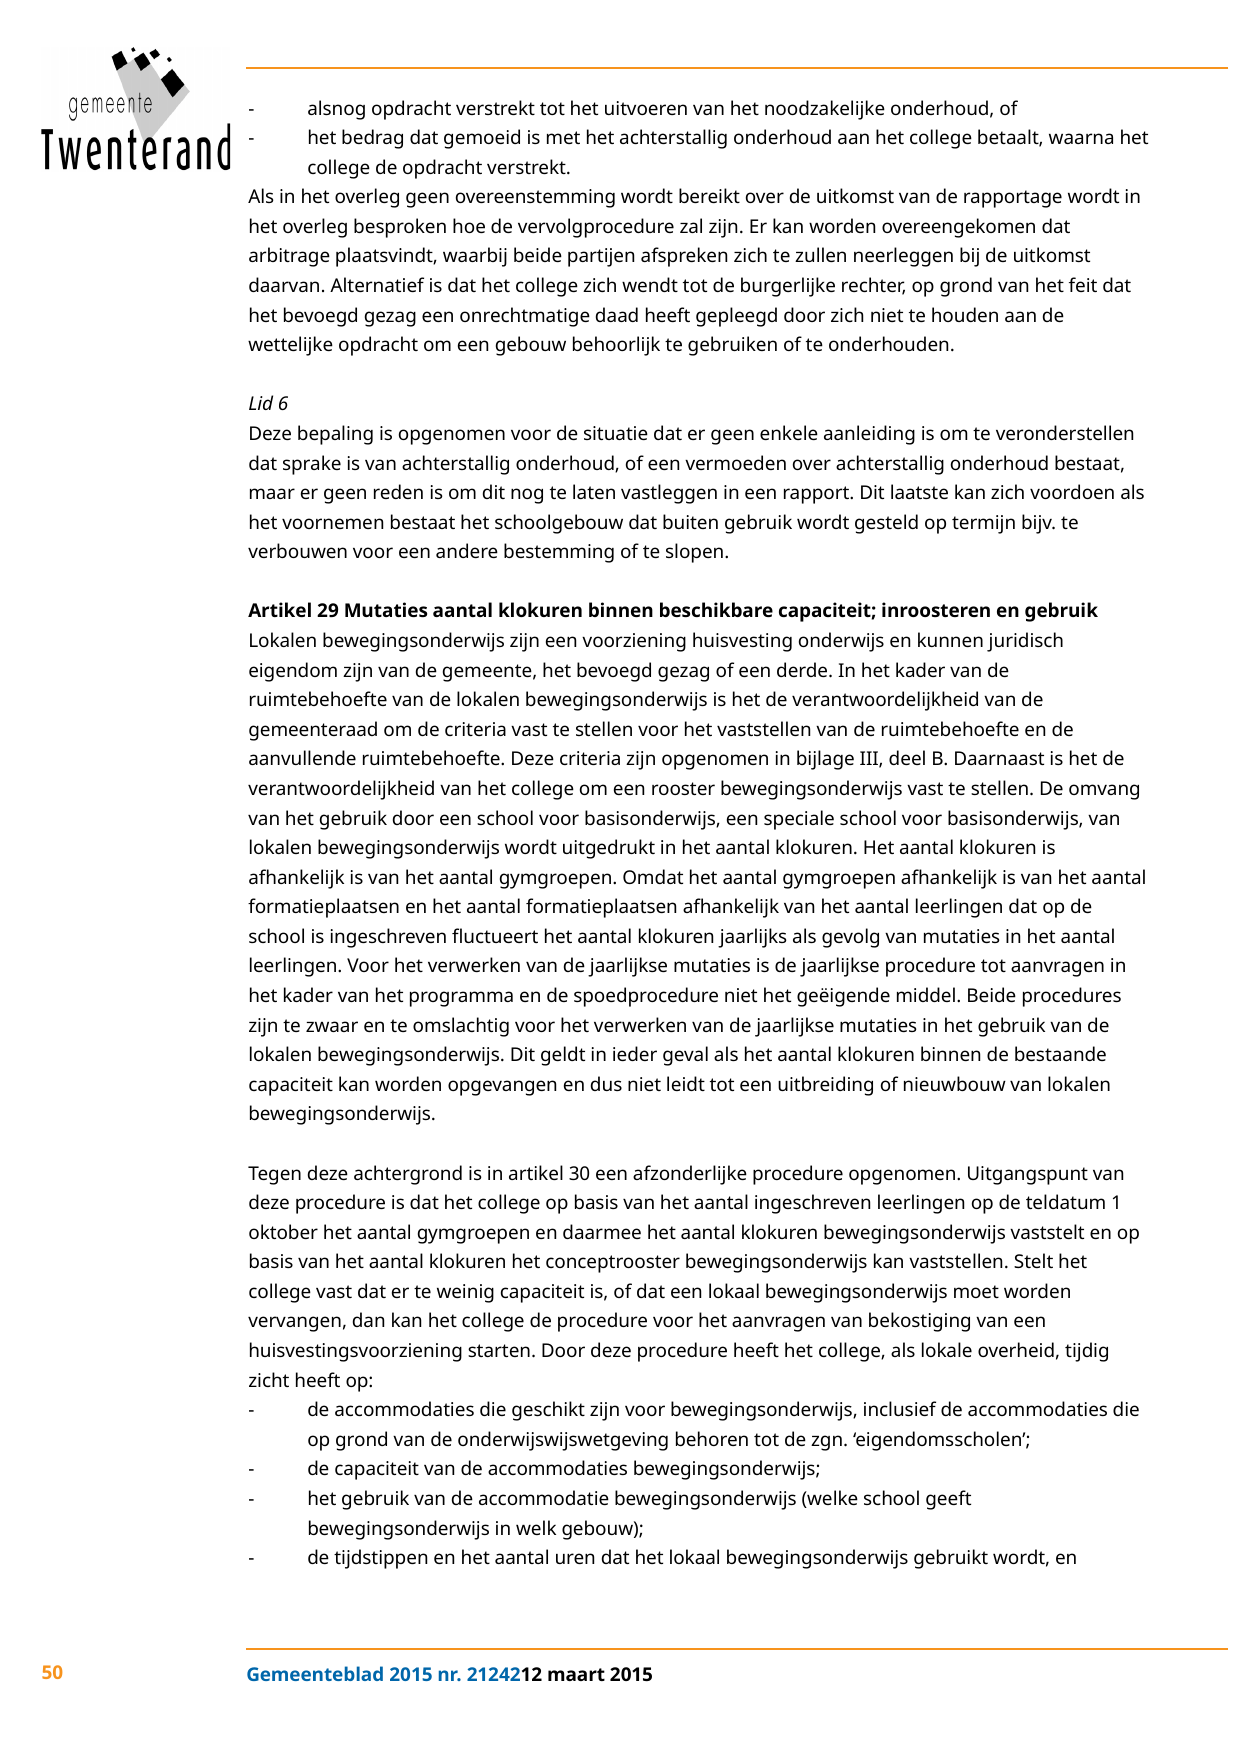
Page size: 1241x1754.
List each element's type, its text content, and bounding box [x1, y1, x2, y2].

text Artikel 29 Mutaties aantal klokuren binnen beschikbare capaciteit; inroosteren en gebruik [248, 598, 1152, 623]
text Lokalen bewegingsonderwijs zijn een voorziening huisvesting onderwijs en kunnen juridisch eigendom zijn van de gemeente, het bevoegd gezag of een derde. In het kader van de ruimtebehoefte van de lokalen bewegingsonderwijs is het de verantwoordelijkheid van de gemeenteraad om de criteria vast te stellen voor het vaststellen van de ruimtebehoefte en de aanvullende ruimtebehoefte. Deze criteria zijn opgenomen in bijlage III, deel B. Daarnaast is het de verantwoordelijkheid van het college om een rooster bewegingsonderwijs vast te stellen. De omvang van het gebruik door een school voor basisonderwijs, een speciale school voor basisonderwijs, van lokalen bewegingsonderwijs wordt uitgedrukt in het aantal klokuren. Het aantal klokuren is afhankelijk is van het aantal gymgroepen. Omdat het aantal gymgroepen afhankelijk is van het aantal formatieplaatsen en het aantal formatieplaatsen afhankelijk van het aantal leerlingen dat op de school is ingeschreven fluctueert het aantal klokuren jaarlijks als gevolg van mutaties in het aantal leerlingen. Voor het verwerken van de jaarlijkse mutaties is de jaarlijkse procedure tot aanvragen in het kader van het programma en de spoedprocedure niet het geëigende middel. Beide procedures zijn te zwaar en te omslachtig voor het verwerken van de jaarlijkse mutaties in het gebruik van de lokalen bewegingsonderwijs. Dit geldt in ieder geval als het aantal klokuren binnen de bestaande capaciteit kan worden opgevangen en dus niet leidt tot een uitbreiding of nieuwbouw van lokalen bewegingsonderwijs. [248, 627, 1152, 1126]
list het bedrag dat gemoeid is met het achterstallig onderhoud aan het college betaalt, waarna het college de opdracht verstrekt. [248, 124, 1152, 180]
text Als in het overleg geen overeenstemming wordt bereikt over de uitkomst van de rapportage wordt in het overleg besproken hoe de vervolgprocedure zal zijn. Er kan worden overeengekomen dat arbitrage plaatsvindt, waarbij beide partijen afspreken zich te zullen neerleggen bij de uitkomst daarvan. Alternatief is dat het college zich wendt tot de burgerlijke rechter, op grond van het feit dat het bevoegd gezag een onrechtmatige daad heeft gepleegd door zich niet te houden aan de wettelijke opdracht om een gebouw behoorlijk te gebruiken of te onderhouden. [248, 183, 1152, 357]
list de tijdstippen en het aantal uren dat het lokaal bewegingsonderwijs gebruikt wordt, en [248, 1544, 1152, 1570]
text Deze bepaling is opgenomen voor de situatie dat er geen enkele aanleiding is om te veronderstellen dat sprake is van achterstallig onderhoud, of een vermoeden over achterstallig onderhoud bestaat, maar er geen reden is om dit nog te laten vastleggen in een rapport. Dit laatste kan zich voordoen als het voornemen bestaat het schoolgebouw dat buiten gebruik wordt gesteld op termijn bijv. te verbouwen voor een andere bestemming of te slopen. [248, 420, 1152, 564]
list het gebruik van de accommodatie bewegingsonderwijs (welke school geeft bewegingsonderwijs in welk gebouw); [248, 1485, 1152, 1541]
list de accommodaties die geschikt zijn voor bewegingsonderwijs, inclusief de accommodaties die op grond van de onderwijswijswetgeving behoren tot de zgn. ‘eigendomsscholen’; [248, 1396, 1152, 1452]
picture [41, 47, 231, 172]
text Lid 6 [248, 391, 1152, 416]
text Tegen deze achtergrond is in artikel 30 een afzonderlijke procedure opgenomen. Uitgangspunt van deze procedure is dat het college op basis van het aantal ingeschreven leerlingen op de teldatum 1 oktober het aantal gymgroepen en daarmee het aantal klokuren bewegingsonderwijs vaststelt en op basis van het aantal klokuren het conceptrooster bewegingsonderwijs kan vaststellen. Stelt het college vast dat er te weinig capaciteit is, of dat een lokaal bewegingsonderwijs moet worden vervangen, dan kan het college de procedure voor het aanvragen van bekostiging van een huisvestingsvoorziening starten. Door deze procedure heeft het college, als lokale overheid, tijdig zicht heeft op: [248, 1160, 1152, 1393]
list alsnog opdracht verstrekt tot het uitvoeren van het noodzakelijke onderhoud, of [248, 95, 1152, 121]
list de capaciteit van de accommodaties bewegingsonderwijs; [248, 1456, 1152, 1481]
